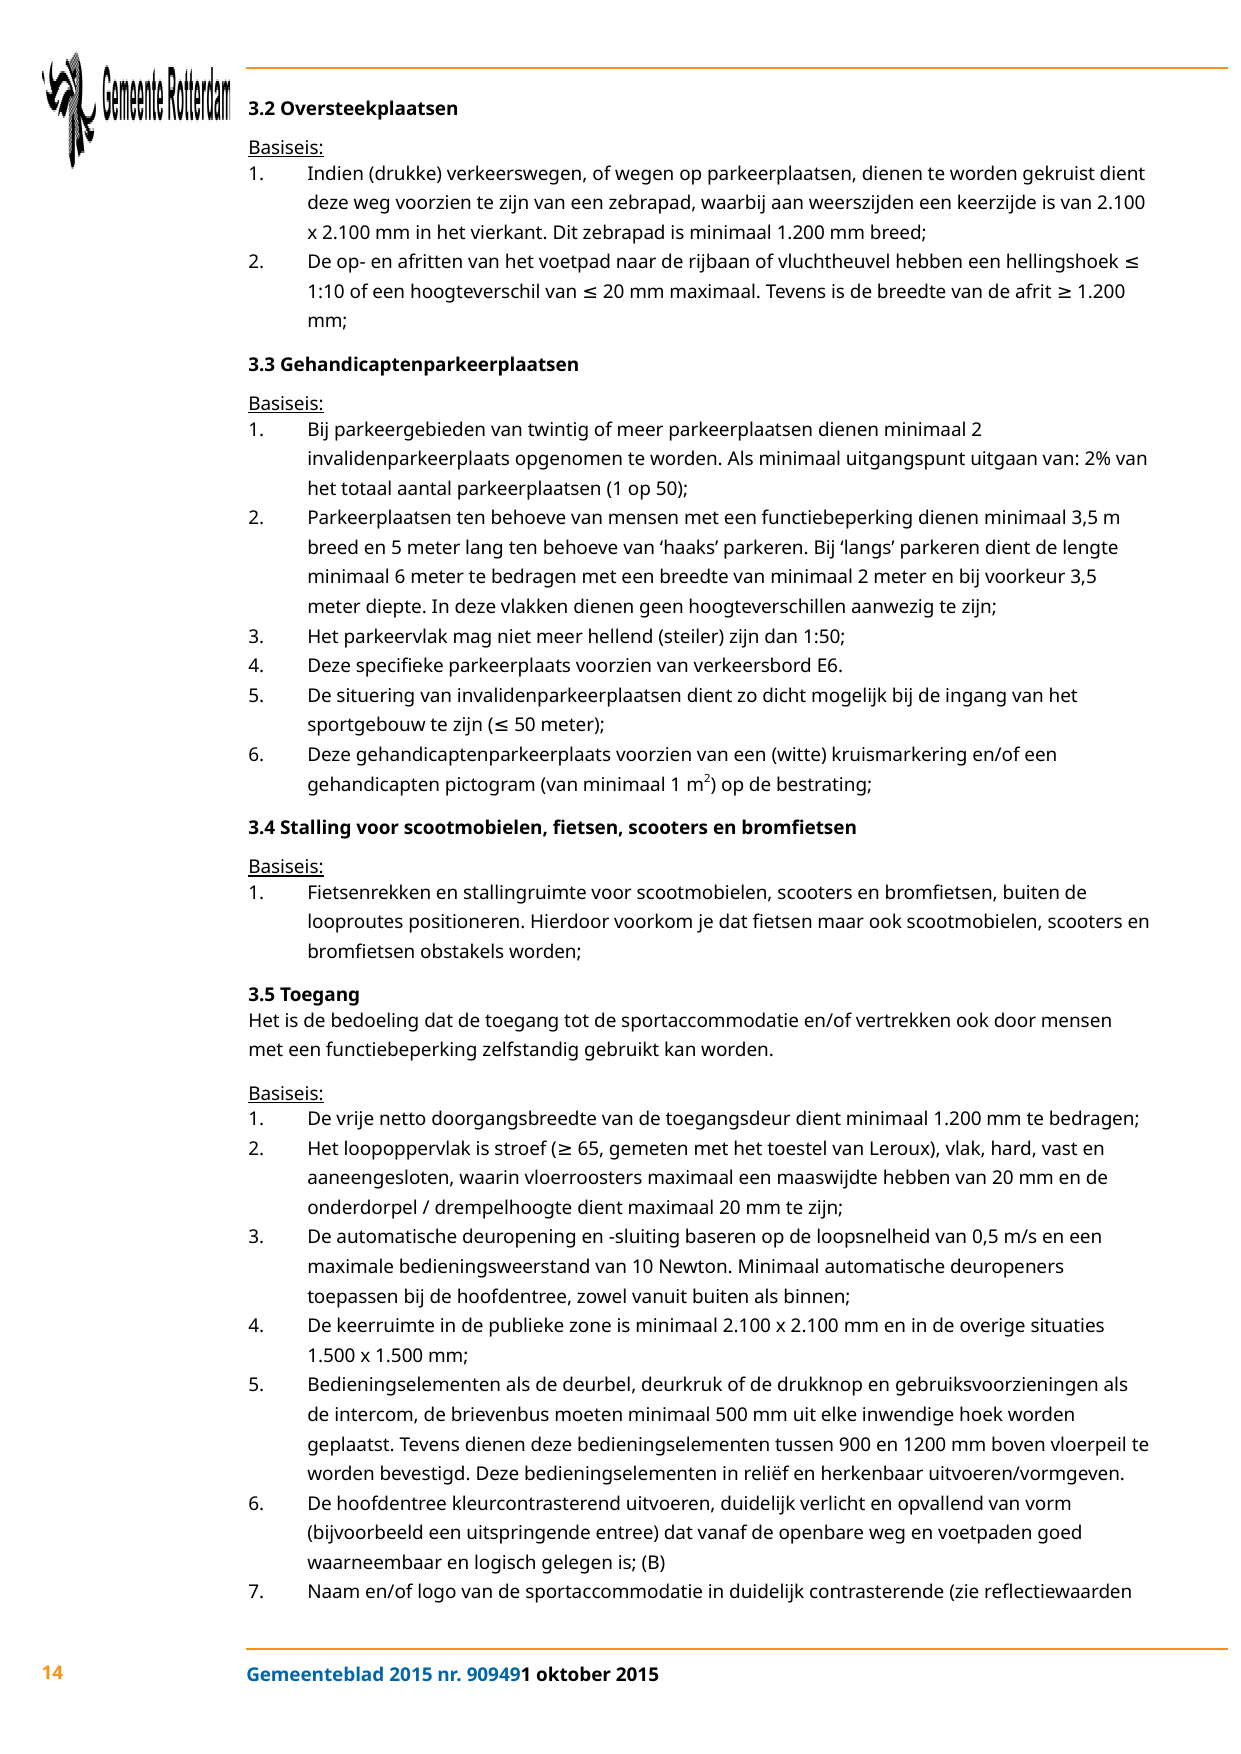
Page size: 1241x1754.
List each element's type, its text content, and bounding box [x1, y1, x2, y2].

text Basiseis: [248, 134, 1152, 160]
text Basiseis: [248, 390, 1152, 416]
text 3.2 Oversteekplaatsen [248, 95, 1152, 121]
list Deze gehandicaptenparkeerplaats voorzien van een (witte) kruismarkering en/of een gehandicapten pictogram (van minimaal 1 m2) op de bestrating; [248, 741, 1152, 797]
text 3.4 Stalling voor scootmobielen, fietsen, scooters en bromfietsen [248, 814, 1152, 840]
text Het is de bedoeling dat de toegang tot de sportaccommodatie en/of vertrekken ook door mensen met een functiebeperking zelfstandig gebruikt kan worden. [248, 1007, 1152, 1062]
list Indien (drukke) verkeerswegen, of wegen op parkeerplaatsen, dienen te worden gekruist dient deze weg voorzien te zijn van een zebrapad, waarbij aan weerszijden een keerzijde is van 2.100 x 2.100 mm in het vierkant. Dit zebrapad is minimaal 1.200 mm breed; [248, 160, 1152, 245]
list De automatische deuropening en -sluiting baseren op de loopsnelheid van 0,5 m/s en een maximale bedieningsweerstand van 10 Newton. Minimaal automatische deuropeners toepassen bij de hoofdentree, zowel vanuit buiten als binnen; [248, 1224, 1152, 1309]
list Het loopoppervlak is stroef (≥ 65, gemeten met het toestel van Leroux), vlak, hard, vast en aaneengesloten, waarin vloerroosters maximaal een maaswijdte hebben van 20 mm en de onderdorpel / drempelhoogte dient maximaal 20 mm te zijn; [248, 1135, 1152, 1220]
list Bij parkeergebieden van twintig of meer parkeerplaatsen dienen minimaal 2 invalidenparkeerplaats opgenomen te worden. Als minimaal uitgangspunt uitgaan van: 2% van het totaal aantal parkeerplaatsen (1 op 50); [248, 416, 1152, 501]
list Het parkeervlak mag niet meer hellend (steiler) zijn dan 1:50; [248, 623, 1152, 649]
text Basiseis: [248, 853, 1152, 879]
list De keerruimte in de publieke zone is minimaal 2.100 x 2.100 mm en in de overige situaties 1.500 x 1.500 mm; [248, 1312, 1152, 1368]
list De situering van invalidenparkeerplaatsen dient zo dicht mogelijk bij de ingang van het sportgebouw te zijn (≤ 50 meter); [248, 682, 1152, 737]
text Basiseis: [248, 1080, 1152, 1105]
text 3.5 Toegang [248, 981, 1152, 1007]
list Naam en/of logo van de sportaccommodatie in duidelijk contrasterende (zie reflectiewaarden [248, 1579, 1152, 1604]
list Bedieningselementen als de deurbel, deurkruk of de drukknop en gebruiksvoorzieningen als de intercom, de brievenbus moeten minimaal 500 mm uit elke inwendige hoek worden geplaatst. Tevens dienen deze bedieningselementen tussen 900 en 1200 mm boven vloerpeil te worden bevestigd. Deze bedieningselementen in reliëf en herkenbaar uitvoeren/vormgeven. [248, 1372, 1152, 1486]
list De vrije netto doorgangsbreedte van de toegangsdeur dient minimaal 1.200 mm te bedragen; [248, 1105, 1152, 1131]
list Deze specifieke parkeerplaats voorzien van verkeersbord E6. [248, 652, 1152, 678]
list Parkeerplaatsen ten behoeve van mensen met een functiebeperking dienen minimaal 3,5 m breed en 5 meter lang ten behoeve van ‘haaks’ parkeren. Bij ‘langs’ parkeren dient de lengte minimaal 6 meter te bedragen met een breedte van minimaal 2 meter en bij voorkeur 3,5 meter diepte. In deze vlakken dienen geen hoogteverschillen aanwezig te zijn; [248, 504, 1152, 619]
list Fietsenrekken en stallingruimte voor scootmobielen, scooters en bromfietsen, buiten de looproutes positioneren. Hierdoor voorkom je dat fietsen maar ook scootmobielen, scooters en bromfietsen obstakels worden; [248, 879, 1152, 964]
list De hoofdentree kleurcontrasterend uitvoeren, duidelijk verlicht en opvallend van vorm (bijvoorbeeld een uitspringende entree) dat vanaf de openbare weg en voetpaden goed waarneembaar en logisch gelegen is; (B) [248, 1490, 1152, 1575]
picture [41, 47, 231, 172]
text 3.3 Gehandicaptenparkeerplaatsen [248, 351, 1152, 377]
list De op- en afritten van het voetpad naar de rijbaan of vluchtheuvel hebben een hellingshoek ≤ 1:10 of een hoogteverschil van ≤ 20 mm maximaal. Tevens is de breedte van de afrit ≥ 1.200 mm; [248, 248, 1152, 333]
